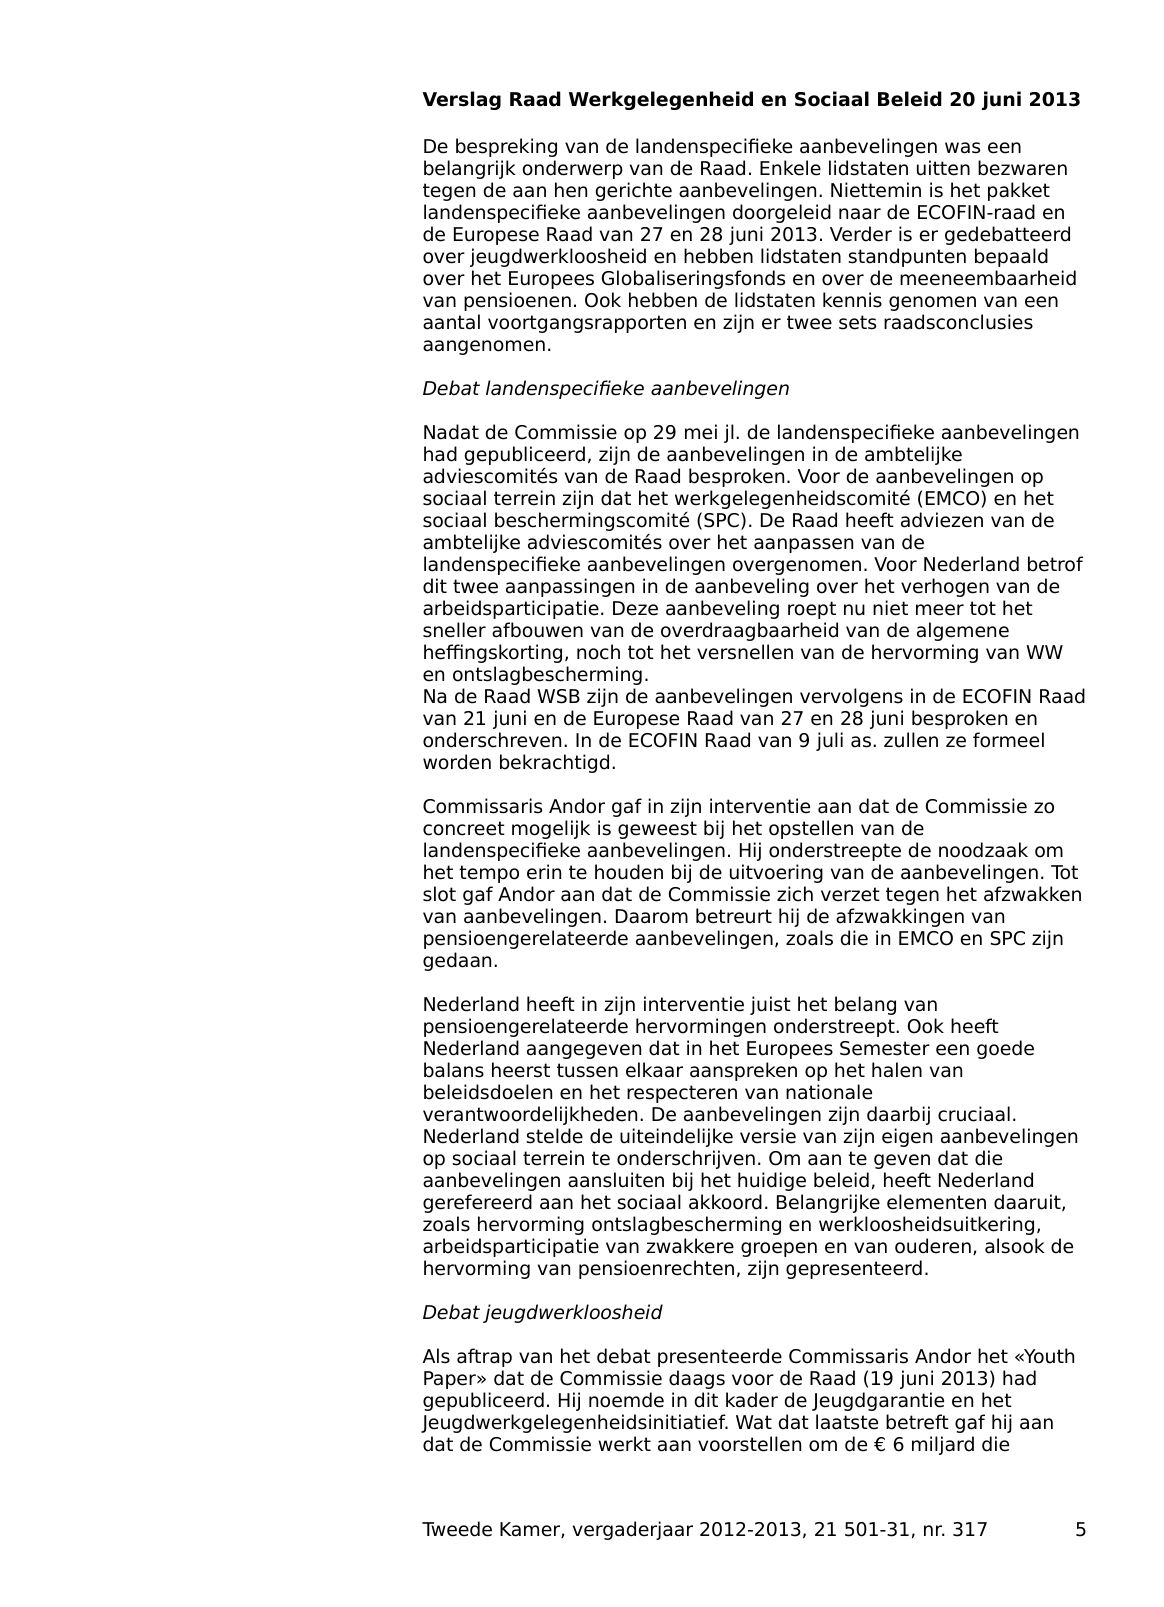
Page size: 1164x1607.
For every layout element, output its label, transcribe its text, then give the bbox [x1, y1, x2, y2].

text Na de Raad WSB zijn de aanbevelingen vervolgens in de ECOFIN Raad van 21 juni en de Europese Raad van 27 en 28 juni besproken en onderschreven. In de ECOFIN Raad van 9 juli as. zullen ze formeel worden bekrachtigd. [422, 686, 1087, 774]
text Nadat de Commissie op 29 mei jl. de landenspecifieke aanbevelingen had gepubliceerd, zijn de aanbevelingen in de ambtelijke adviescomités van de Raad besproken. Voor de aanbevelingen op sociaal terrein zijn dat het werkgelegenheidscomité (EMCO) en het sociaal beschermingscomité (SPC). De Raad heeft adviezen van de ambtelijke adviescomités over het aanpassen van de landenspecifieke aanbevelingen overgenomen. Voor Nederland betrof dit twee aanpassingen in de aanbeveling over het verhogen van de arbeidsparticipatie. Deze aanbeveling roept nu niet meer tot het sneller afbouwen van de overdraagbaarheid van de algemene heffingskorting, noch tot het versnellen van de hervorming van WW en ontslagbescherming. [422, 422, 1087, 686]
subtitle Debat landenspecifieke aanbevelingen [422, 378, 1087, 400]
subtitle Verslag Raad Werkgelegenheid en Sociaal Beleid 20 juni 2013 [422, 89, 1087, 111]
subtitle Debat jeugdwerkloosheid [422, 1302, 1087, 1324]
text De bespreking van de landenspecifieke aanbevelingen was een belangrijk onderwerp van de Raad. Enkele lidstaten uitten bezwaren tegen de aan hen gerichte aanbevelingen. Niettemin is het pakket landenspecifieke aanbevelingen doorgeleid naar de ECOFIN-raad en de Europese Raad van 27 en 28 juni 2013. Verder is er gedebatteerd over jeugdwerkloosheid en hebben lidstaten standpunten bepaald over het Europees Globaliseringsfonds en over de meeneembaarheid van pensioenen. Ook hebben de lidstaten kennis genomen van een aantal voortgangsrapporten en zijn er twee sets raadsconclusies aangenomen. [422, 136, 1087, 356]
text Als aftrap van het debat presenteerde Commissaris Andor het «Youth Paper» dat de Commissie daags voor de Raad (19 juni 2013) had gepubliceerd. Hij noemde in dit kader de Jeugdgarantie en het Jeugdwerkgelegenheidsinitiatief. Wat dat laatste betreft gaf hij aan dat de Commissie werkt aan voorstellen om de € 6 miljard die [422, 1346, 1087, 1456]
text Commissaris Andor gaf in zijn interventie aan dat de Commissie zo concreet mogelijk is geweest bij het opstellen van de landenspecifieke aanbevelingen. Hij onderstreepte de noodzaak om het tempo erin te houden bij de uitvoering van de aanbevelingen. Tot slot gaf Andor aan dat de Commissie zich verzet tegen het afzwakken van aanbevelingen. Daarom betreurt hij de afzwakkingen van pensioengerelateerde aanbevelingen, zoals die in EMCO en SPC zijn gedaan. [422, 796, 1087, 972]
text Nederland heeft in zijn interventie juist het belang van pensioengerelateerde hervormingen onderstreept. Ook heeft Nederland aangegeven dat in het Europees Semester een goede balans heerst tussen elkaar aanspreken op het halen van beleidsdoelen en het respecteren van nationale verantwoordelijkheden. De aanbevelingen zijn daarbij cruciaal. Nederland stelde de uiteindelijke versie van zijn eigen aanbevelingen op sociaal terrein te onderschrijven. Om aan te geven dat die aanbevelingen aansluiten bij het huidige beleid, heeft Nederland gerefereerd aan het sociaal akkoord. Belangrijke elementen daaruit, zoals hervorming ontslagbescherming en werkloosheidsuitkering, arbeidsparticipatie van zwakkere groepen en van ouderen, alsook de hervorming van pensioenrechten, zijn gepresenteerd. [422, 994, 1087, 1280]
